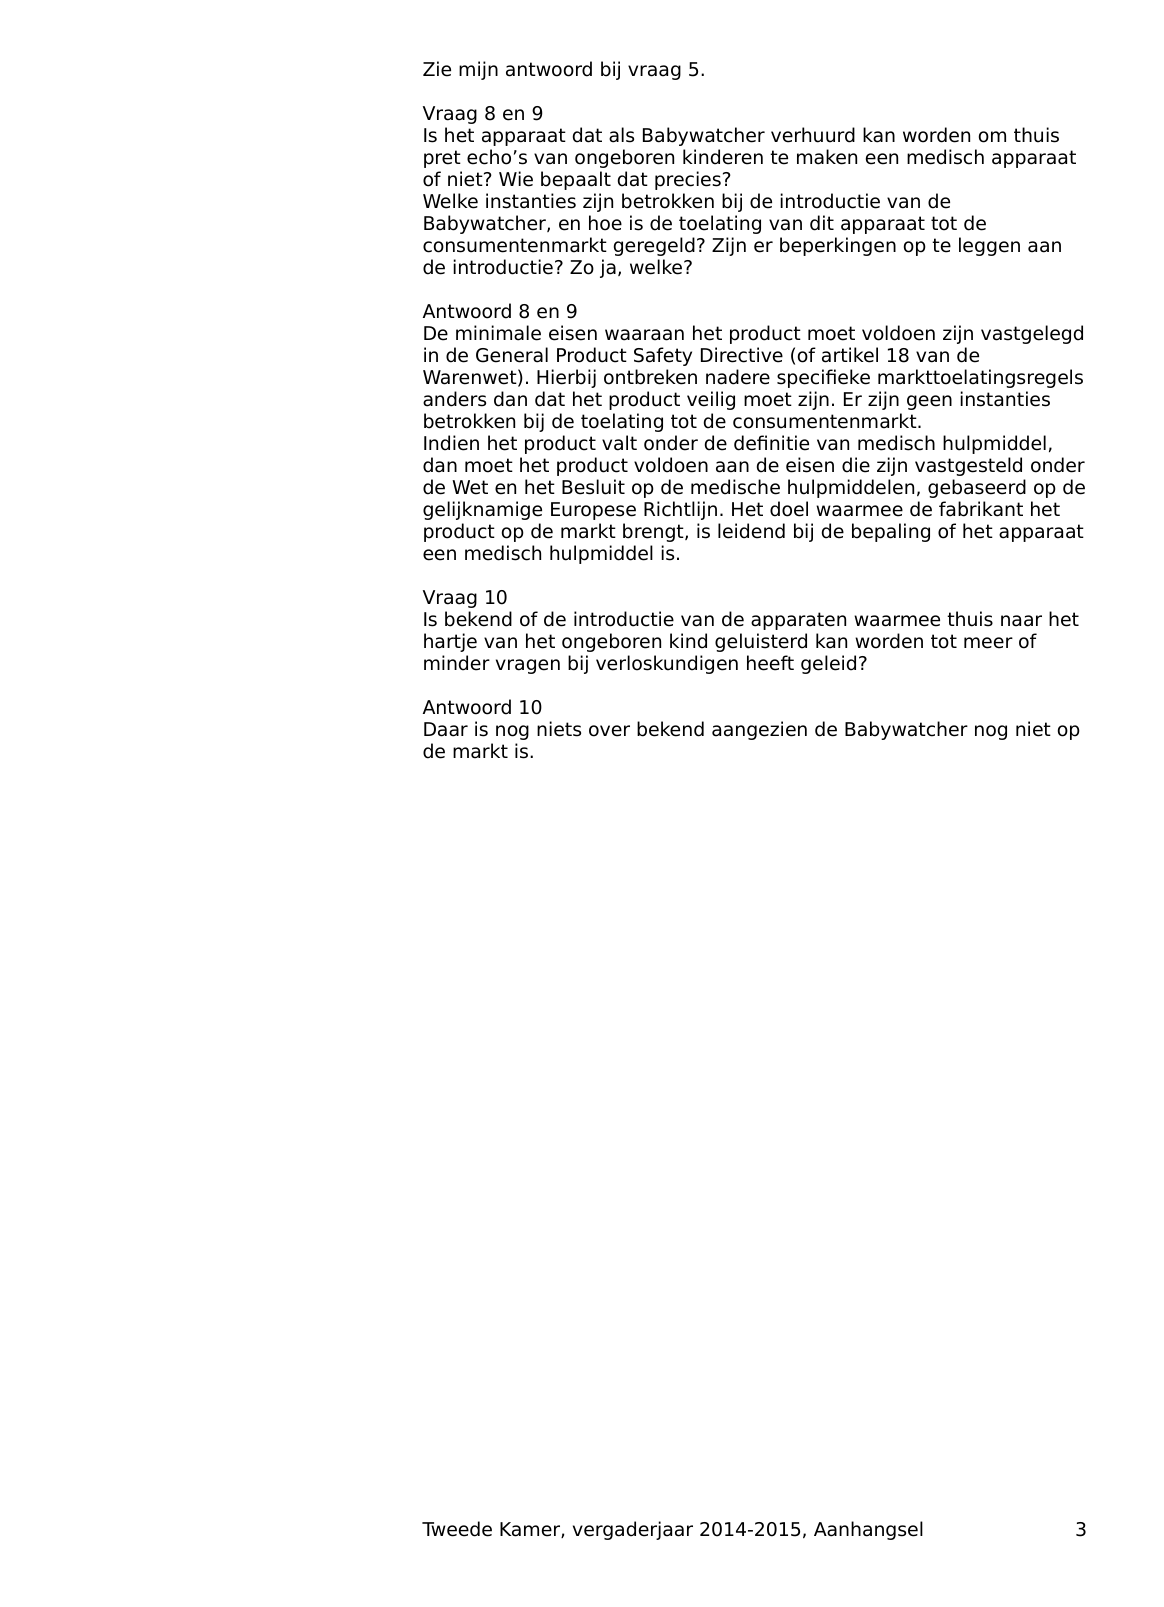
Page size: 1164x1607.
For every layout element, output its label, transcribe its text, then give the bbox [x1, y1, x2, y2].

text Vraag 10 [422, 587, 1087, 609]
text Is bekend of de introductie van de apparaten waarmee thuis naar het hartje van het ongeboren kind geluisterd kan worden tot meer of minder vragen bij verloskundigen heeft geleid? [422, 609, 1087, 675]
text Welke instanties zijn betrokken bij de introductie van de Babywatcher, en hoe is de toelating van dit apparaat tot de consumentenmarkt geregeld? Zijn er beperkingen op te leggen aan de introductie? Zo ja, welke? [422, 191, 1087, 279]
text Vraag 8 en 9 [422, 103, 1087, 125]
text De minimale eisen waaraan het product moet voldoen zijn vastgelegd in de General Product Safety Directive (of artikel 18 van de Warenwet). Hierbij ontbreken nadere specifieke markttoelatingsregels anders dan dat het product veilig moet zijn. Er zijn geen instanties betrokken bij de toelating tot de consumentenmarkt. [422, 323, 1087, 433]
text Is het apparaat dat als Babywatcher verhuurd kan worden om thuis pret echo’s van ongeboren kinderen te maken een medisch apparaat of niet? Wie bepaalt dat precies? [422, 125, 1087, 191]
text Indien het product valt onder de definitie van medisch hulpmiddel, dan moet het product voldoen aan de eisen die zijn vastgesteld onder de Wet en het Besluit op de medische hulpmiddelen, gebaseerd op de gelijknamige Europese Richtlijn. Het doel waarmee de fabrikant het product op de markt brengt, is leidend bij de bepaling of het apparaat een medisch hulpmiddel is. [422, 433, 1087, 565]
text Daar is nog niets over bekend aangezien de Babywatcher nog niet op de markt is. [422, 719, 1087, 763]
text Antwoord 10 [422, 697, 1087, 719]
text Antwoord 8 en 9 [422, 301, 1087, 323]
text Zie mijn antwoord bij vraag 5. [422, 59, 1087, 81]
